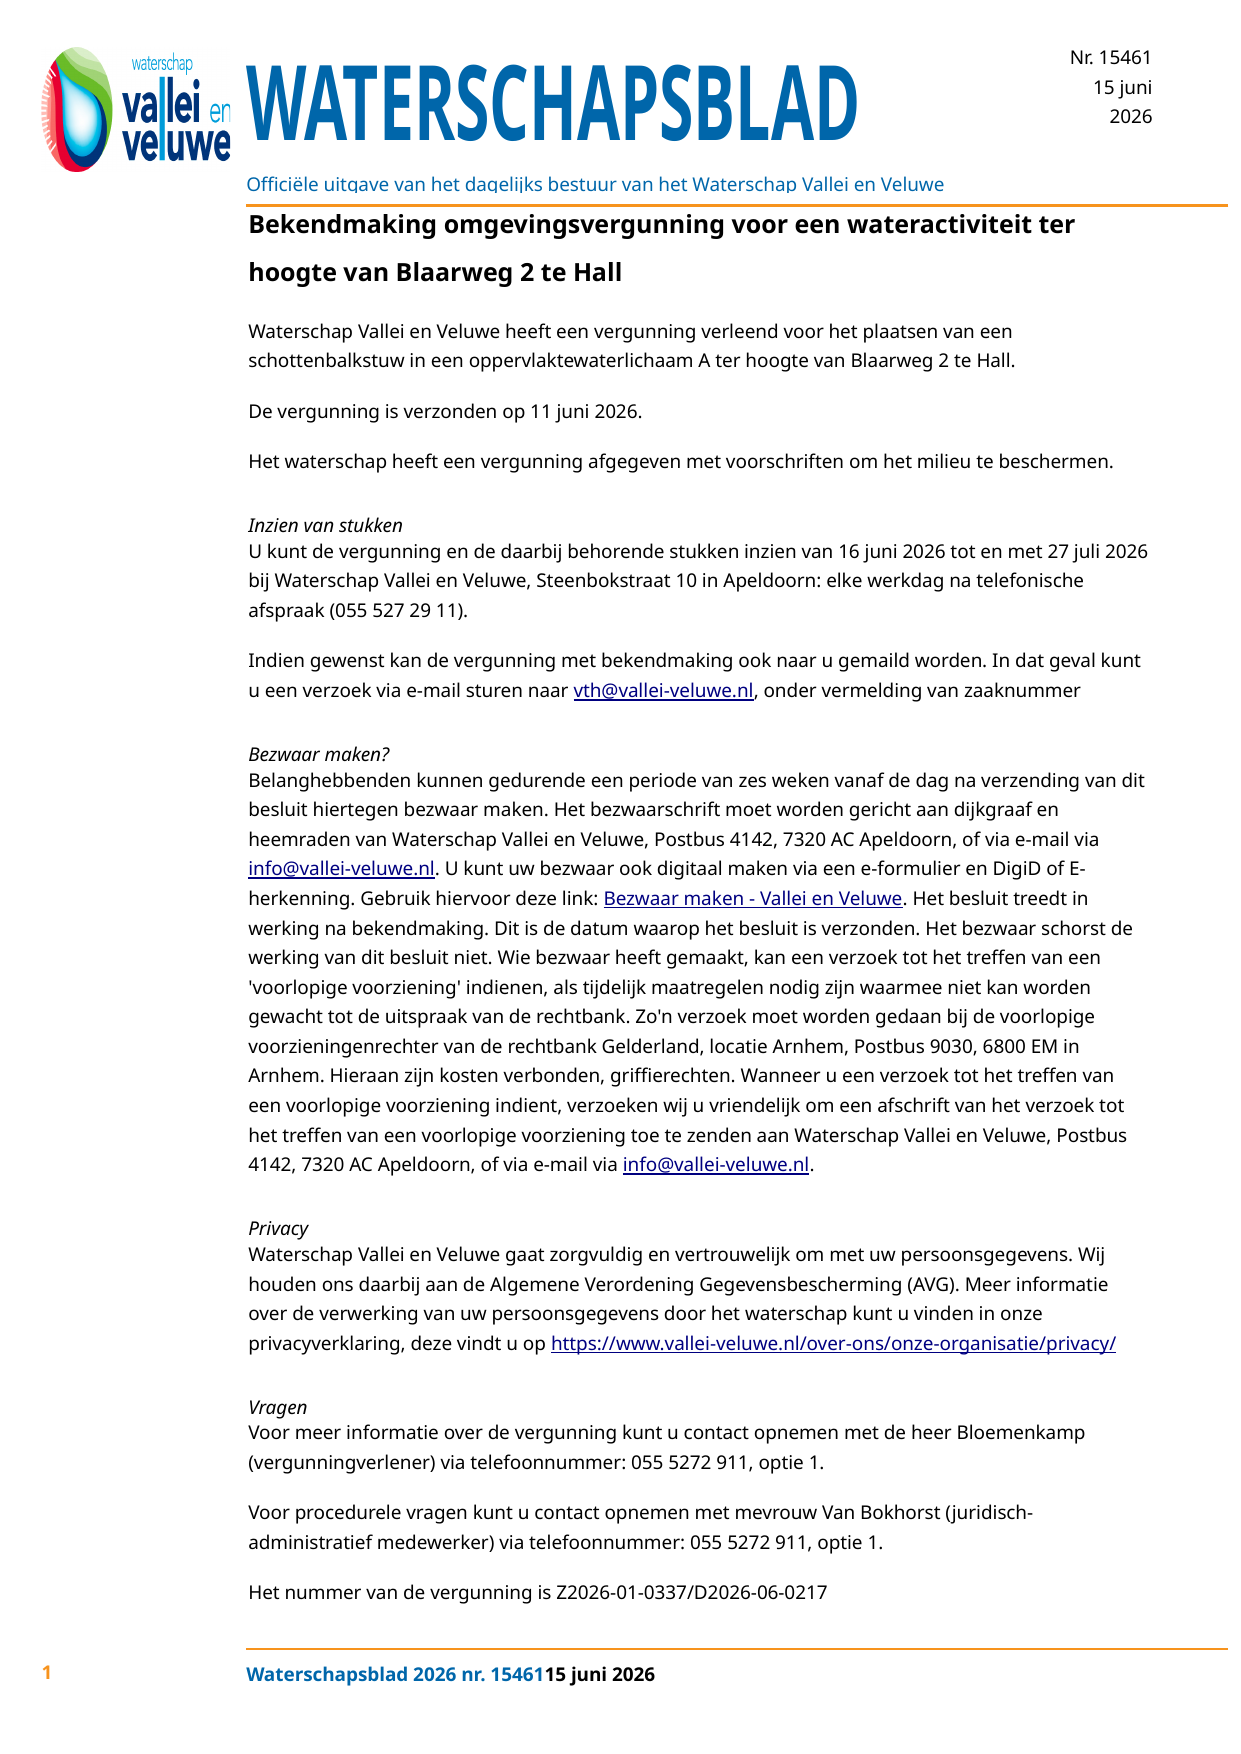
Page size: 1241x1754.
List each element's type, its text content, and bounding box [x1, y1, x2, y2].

text Indien gewenst kan de vergunning met bekendmaking ook naar u gemaild worden. In dat geval kunt u een verzoek via e-mail sturen naar vth@vallei-veluwe.nl, onder vermelding van zaaknummer [248, 648, 1152, 703]
text Waterschap Vallei en Veluwe heeft een vergunning verleend voor het plaatsen van een schottenbalkstuw in een oppervlaktewaterlichaam A ter hoogte van Blaarweg 2 te Hall. [248, 318, 1152, 373]
text Inzien van stukken [248, 512, 1152, 538]
picture [41, 47, 231, 172]
text Vragen [248, 1394, 1152, 1419]
text Privacy [248, 1215, 1152, 1241]
text Bezwaar maken? [248, 741, 1152, 767]
text Het nummer van de vergunning is Z2026-01-0337/D2026-06-0217 [248, 1579, 1152, 1605]
text Voor meer informatie over de vergunning kunt u contact opnemen met de heer Bloemenkamp (vergunningverlener) via telefoonnummer: 055 5272 911, optie 1. [248, 1419, 1152, 1475]
text Bekendmaking omgevingsvergunning voor een wateractiviteit ter hoogte van Blaarweg 2 te Hall [248, 207, 1152, 288]
text U kunt de vergunning en de daarbij behorende stukken inzien van 16 juni 2026 tot en met 27 juli 2026 bij Waterschap Vallei en Veluwe, Steenbokstraat 10 in Apeldoorn: elke werkdag na telefonische afspraak (055 527 29 11). [248, 538, 1152, 623]
text Waterschap Vallei en Veluwe gaat zorgvuldig en vertrouwelijk om met uw persoonsgegevens. Wij houden ons daarbij aan de Algemene Verordening Gegevensbescherming (AVG). Meer informatie over de verwerking van uw persoonsgegevens door het waterschap kunt u vinden in onze privacyverklaring, deze vindt u op https://www.vallei-veluwe.nl/over-ons/onze-organisatie/privacy/ [248, 1241, 1152, 1356]
text Belanghebbenden kunnen gedurende een periode van zes weken vanaf de dag na verzending van dit besluit hiertegen bezwaar maken. Het bezwaarschrift moet worden gericht aan dijkgraaf en heemraden van Waterschap Vallei en Veluwe, Postbus 4142, 7320 AC Apeldoorn, of via e-mail via info@vallei-veluwe.nl. U kunt uw bezwaar ook digitaal maken via een e-formulier en DigiD of E-herkenning. Gebruik hiervoor deze link: Bezwaar maken - Vallei en Veluwe. Het besluit treedt in werking na bekendmaking. Dit is de datum waarop het besluit is verzonden. Het bezwaar schorst de werking van dit besluit niet. Wie bezwaar heeft gemaakt, kan een verzoek tot het treffen van een 'voorlopige voorziening' indienen, als tijdelijk maatregelen nodig zijn waarmee niet kan worden gewacht tot de uitspraak van de rechtbank. Zo'n verzoek moet worden gedaan bij de voorlopige voorzieningenrechter van de rechtbank Gelderland, locatie Arnhem, Postbus 9030, 6800 EM in Arnhem. Hieraan zijn kosten verbonden, griffierechten. Wanneer u een verzoek tot het treffen van een voorlopige voorziening indient, verzoeken wij u vriendelijk om een afschrift van het verzoek tot het treffen van een voorlopige voorziening toe te zenden aan Waterschap Vallei en Veluwe, Postbus 4142, 7320 AC Apeldoorn, of via e-mail via info@vallei-veluwe.nl. [248, 767, 1152, 1177]
text De vergunning is verzonden op 11 juni 2026. [248, 398, 1152, 424]
text Voor procedurele vragen kunt u contact opnemen met mevrouw Van Bokhorst (juridisch-administratief medewerker) via telefoonnummer: 055 5272 911, optie 1. [248, 1499, 1152, 1555]
text Het waterschap heeft een vergunning afgegeven met voorschriften om het milieu te beschermen. [248, 448, 1152, 474]
